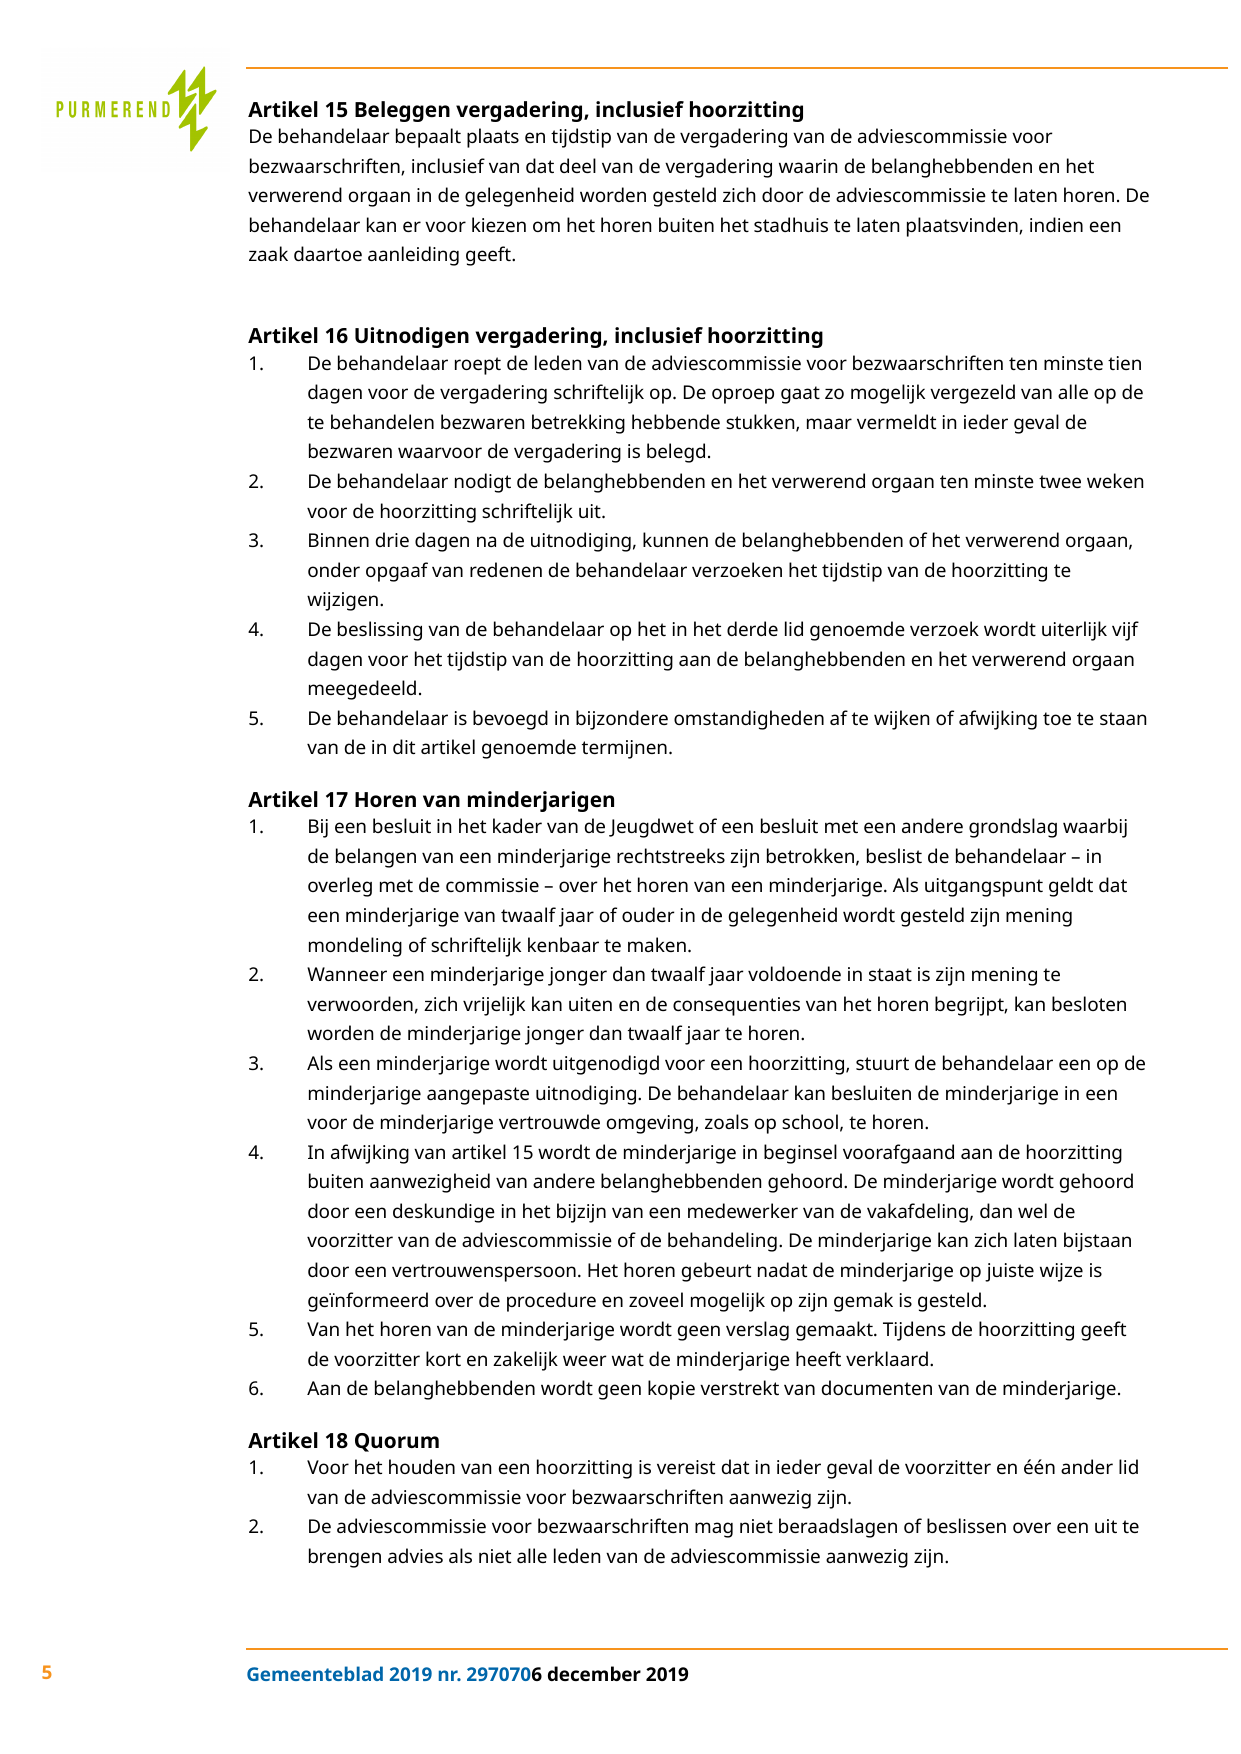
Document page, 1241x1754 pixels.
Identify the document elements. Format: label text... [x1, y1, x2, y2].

list Als een minderjarige wordt uitgenodigd voor een hoorzitting, stuurt de behandelaar een op de minderjarige aangepaste uitnodiging. De behandelaar kan besluiten de minderjarige in een voor de minderjarige vertrouwde omgeving, zoals op school, te horen. [248, 1050, 1152, 1135]
list Bij een besluit in het kader van de Jeugdwet of een besluit met een andere grondslag waarbij de belangen van een minderjarige rechtstreeks zijn betrokken, beslist de behandelaar – in overleg met de commissie – over het horen van een minderjarige. Als uitgangspunt geldt dat een minderjarige van twaalf jaar of ouder in de gelegenheid wordt gesteld zijn mening mondeling of schriftelijk kenbaar te maken. [248, 813, 1152, 957]
picture [41, 47, 231, 172]
list In afwijking van artikel 15 wordt de minderjarige in beginsel voorafgaand aan de hoorzitting buiten aanwezigheid van andere belanghebbenden gehoord. De minderjarige wordt gehoord door een deskundige in het bijzijn van een medewerker van de vakafdeling, dan wel de voorzitter van de adviescommissie of de behandeling. De minderjarige kan zich laten bijstaan door een vertrouwenspersoon. Het horen gebeurt nadat de minderjarige op juiste wijze is geïnformeerd over de procedure en zoveel mogelijk op zijn gemak is gesteld. [248, 1139, 1152, 1312]
list De beslissing van de behandelaar op het in het derde lid genoemde verzoek wordt uiterlijk vijf dagen voor het tijdstip van de hoorzitting aan de belanghebbenden en het verwerend orgaan meegedeeld. [248, 616, 1152, 701]
list Aan de belanghebbenden wordt geen kopie verstrekt van documenten van de minderjarige. [248, 1376, 1152, 1401]
list Voor het houden van een hoorzitting is vereist dat in ieder geval de voorzitter en één ander lid van de adviescommissie voor bezwaarschriften aanwezig zijn. [248, 1454, 1152, 1510]
text Artikel 16 Uitnodigen vergadering, inclusief hoorzitting [248, 322, 1152, 350]
list De adviescommissie voor bezwaarschriften mag niet beraadslagen of beslissen over een uit te brengen advies als niet alle leden van de adviescommissie aanwezig zijn. [248, 1513, 1152, 1569]
list Binnen drie dagen na de uitnodiging, kunnen de belanghebbenden of het verwerend orgaan, onder opgaaf van redenen de behandelaar verzoeken het tijdstip van de hoorzitting te wijzigen. [248, 527, 1152, 612]
list De behandelaar is bevoegd in bijzondere omstandigheden af te wijken of afwijking toe te staan van de in dit artikel genoemde termijnen. [248, 705, 1152, 760]
text De behandelaar bepaalt plaats en tijdstip van de vergadering van de adviescommissie voor bezwaarschriften, inclusief van dat deel van de vergadering waarin de belanghebbenden en het verwerend orgaan in de gelegenheid worden gesteld zich door de adviescommissie te laten horen. De behandelaar kan er voor kiezen om het horen buiten het stadhuis te laten plaatsvinden, indien een zaak daartoe aanleiding geeft. [248, 123, 1152, 267]
list De behandelaar nodigt de belanghebbenden en het verwerend orgaan ten minste twee weken voor de hoorzitting schriftelijk uit. [248, 468, 1152, 524]
list Wanneer een minderjarige jonger dan twaalf jaar voldoende in staat is zijn mening te verwoorden, zich vrijelijk kan uiten en de consequenties van het horen begrijpt, kan besloten worden de minderjarige jonger dan twaalf jaar te horen. [248, 961, 1152, 1046]
list Van het horen van de minderjarige wordt geen verslag gemaakt. Tijdens de hoorzitting geeft de voorzitter kort en zakelijk weer wat de minderjarige heeft verklaard. [248, 1316, 1152, 1372]
text Artikel 18 Quorum [248, 1426, 1152, 1454]
text Artikel 15 Beleggen vergadering, inclusief hoorzitting [248, 95, 1152, 123]
text Artikel 17 Horen van minderjarigen [248, 785, 1152, 813]
list De behandelaar roept de leden van de adviescommissie voor bezwaarschriften ten minste tien dagen voor de vergadering schriftelijk op. De oproep gaat zo mogelijk vergezeld van alle op de te behandelen bezwaren betrekking hebbende stukken, maar vermeldt in ieder geval de bezwaren waarvoor de vergadering is belegd. [248, 350, 1152, 464]
